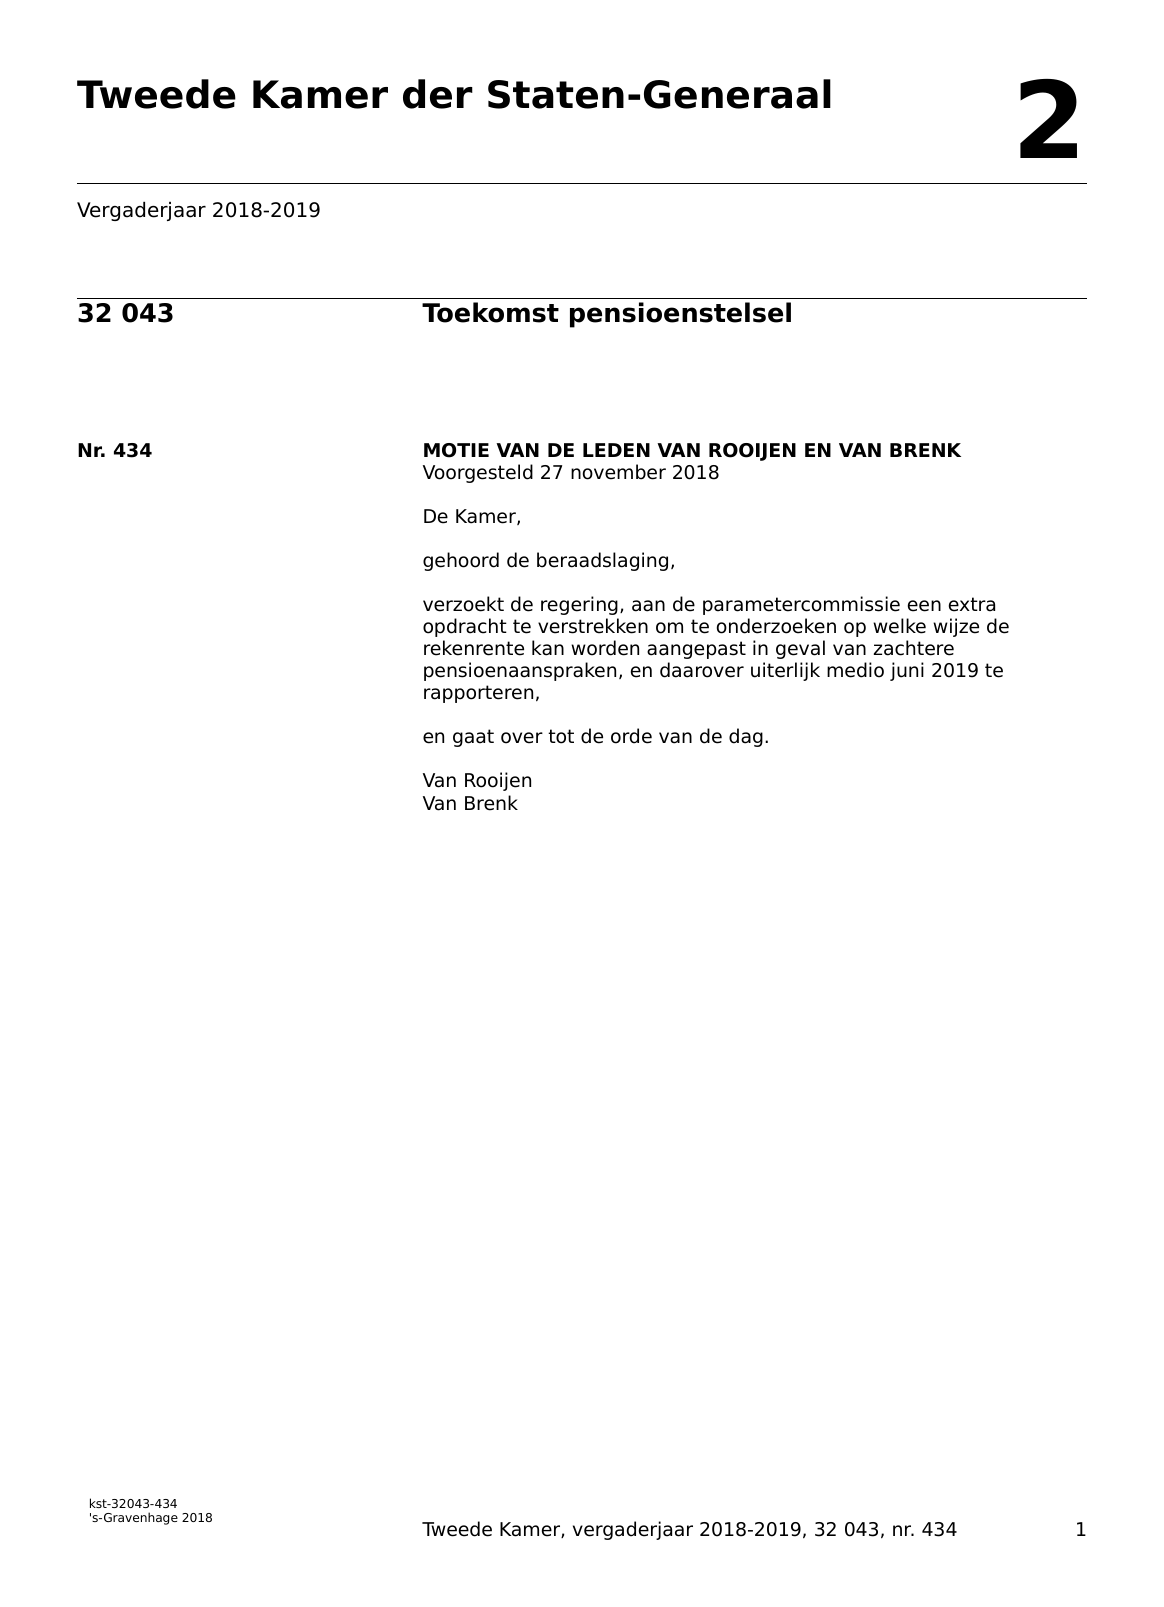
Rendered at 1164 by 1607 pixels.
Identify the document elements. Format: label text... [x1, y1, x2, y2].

subtitle 32 043 Toekomst pensioenstelsel [77, 299, 1087, 329]
text verzoekt de regering, aan de parametercommissie een extra opdracht te verstrekken om te onderzoeken op welke wijze de rekenrente kan worden aangepast in geval van zachtere pensioenaanspraken, en daarover uiterlijk medio juni 2019 te rapporteren, [422, 594, 1087, 704]
text kst-32043-434 [88, 1497, 323, 1511]
text Voorgesteld 27 november 2018 [422, 462, 1087, 484]
table_cell Vergaderjaar 2018-2019 [77, 184, 1087, 298]
text 's-Gravenhage 2018 [88, 1511, 323, 1525]
table_header 2 [886, 59, 1087, 183]
text Van Brenk [422, 792, 1087, 814]
subtitle Nr. 434 MOTIE VAN DE LEDEN VAN ROOIJEN EN VAN BRENK [77, 440, 1087, 462]
text Van Rooijen [422, 770, 1087, 792]
text en gaat over tot de orde van de dag. [422, 726, 1087, 748]
text gehoord de beraadslaging, [422, 550, 1087, 572]
table_header Tweede Kamer der Staten-Generaal [77, 59, 886, 183]
text De Kamer, [422, 506, 1087, 528]
